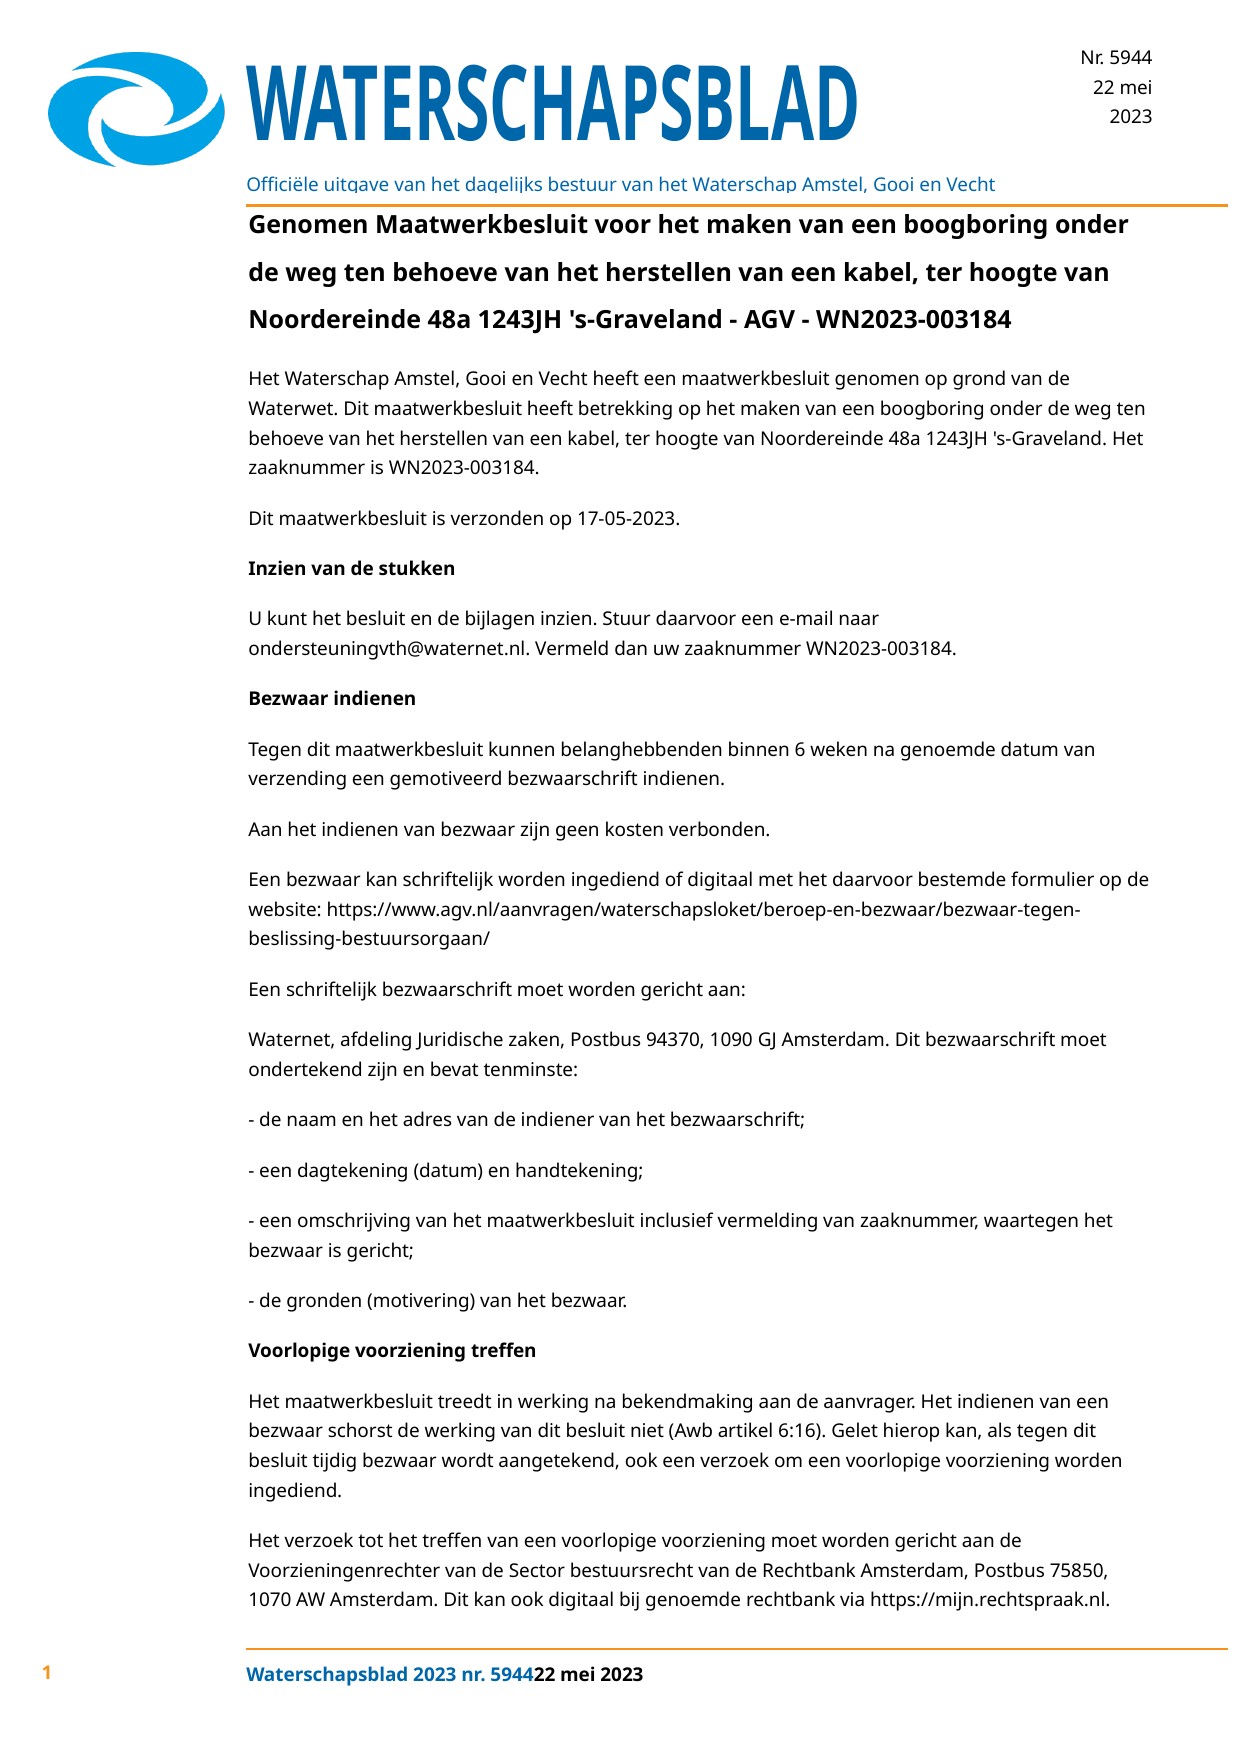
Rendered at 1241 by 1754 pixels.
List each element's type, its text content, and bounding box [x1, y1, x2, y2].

text Aan het indienen van bezwaar zijn geen kosten verbonden. [248, 816, 1152, 842]
text Inzien van de stukken [248, 555, 1152, 581]
picture [41, 47, 231, 172]
text Dit maatwerkbesluit is verzonden op 17-05-2023. [248, 505, 1152, 530]
text Het maatwerkbesluit treedt in werking na bekendmaking aan de aanvrager. Het indienen van een bezwaar schorst de werking van dit besluit niet (Awb artikel 6:16). Gelet hierop kan, als tegen dit besluit tijdig bezwaar wordt aangetekend, ook een verzoek om een voorlopige voorziening worden ingediend. [248, 1388, 1152, 1502]
text U kunt het besluit en de bijlagen inzien. Stuur daarvoor een e-mail naar ondersteuningvth@waternet.nl. Vermeld dan uw zaaknummer WN2023-003184. [248, 606, 1152, 661]
text Tegen dit maatwerkbesluit kunnen belanghebbenden binnen 6 weken na genoemde datum van verzending een gemotiveerd bezwaarschrift indienen. [248, 736, 1152, 791]
text Waternet, afdeling Juridische zaken, Postbus 94370, 1090 GJ Amsterdam. Dit bezwaarschrift moet ondertekend zijn en bevat tenminste: [248, 1026, 1152, 1082]
text - een dagtekening (datum) en handtekening; [248, 1157, 1152, 1182]
text Bezwaar indienen [248, 686, 1152, 711]
text Het Waterschap Amstel, Gooi en Vecht heeft een maatwerkbesluit genomen op grond van de Waterwet. Dit maatwerkbesluit heeft betrekking op het maken van een boogboring onder de weg ten behoeve van het herstellen van een kabel, ter hoogte van Noordereinde 48a 1243JH 's-Graveland. Het zaaknummer is WN2023-003184. [248, 366, 1152, 480]
text - de naam en het adres van de indiener van het bezwaarschrift; [248, 1106, 1152, 1132]
text Voorlopige voorziening treffen [248, 1338, 1152, 1363]
text Een bezwaar kan schriftelijk worden ingediend of digitaal met het daarvoor bestemde formulier op de website: https://www.agv.nl/aanvragen/waterschapsloket/beroep-en-bezwaar/bezwaar-tegen-beslissing-bestuursorgaan/ [248, 866, 1152, 951]
text Een schriftelijk bezwaarschrift moet worden gericht aan: [248, 976, 1152, 1002]
text - een omschrijving van het maatwerkbesluit inclusief vermelding van zaaknummer, waartegen het bezwaar is gericht; [248, 1207, 1152, 1262]
text Genomen Maatwerkbesluit voor het maken van een boogboring onder de weg ten behoeve van het herstellen van een kabel, ter hoogte van Noordereinde 48a 1243JH 's-Graveland - AGV - WN2023-003184 [248, 207, 1152, 336]
text Het verzoek tot het treffen van een voorlopige voorziening moet worden gericht aan de Voorzieningenrechter van de Sector bestuursrecht van de Rechtbank Amsterdam, Postbus 75850, 1070 AW Amsterdam. Dit kan ook digitaal bij genoemde rechtbank via https://mijn.rechtspraak.nl. [248, 1527, 1152, 1612]
text - de gronden (motivering) van het bezwaar. [248, 1287, 1152, 1313]
